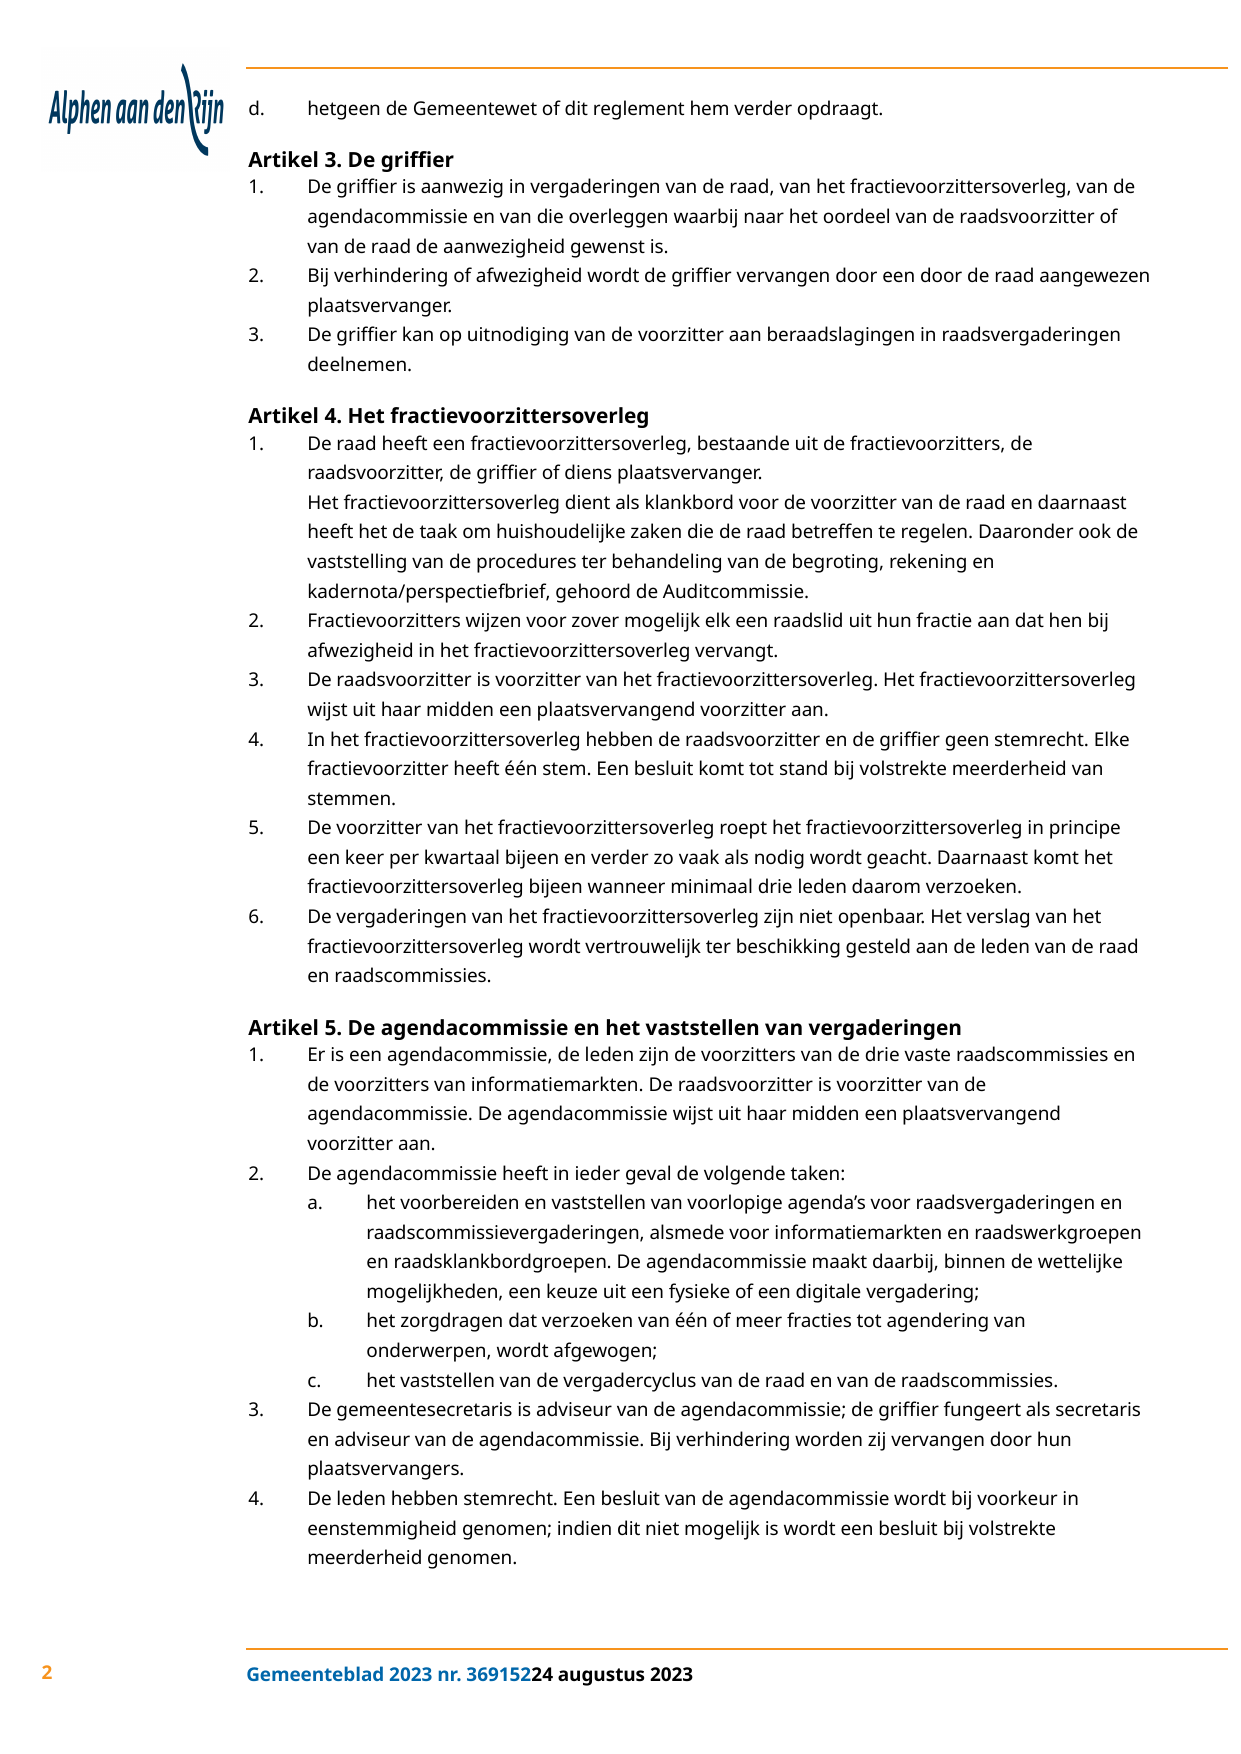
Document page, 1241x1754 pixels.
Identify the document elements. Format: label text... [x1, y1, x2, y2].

list het vaststellen van de vergadercyclus van de raad en van de raadscommissies. [307, 1367, 1152, 1392]
text Artikel 3. De griffier [248, 145, 1152, 174]
list De gemeentesecretaris is adviseur van de agendacommissie; de griffier fungeert als secretaris en adviseur van de agendacommissie. Bij verhindering worden zij vervangen door hun plaatsvervangers. [248, 1396, 1152, 1481]
text Artikel 5. De agendacommissie en het vaststellen van vergaderingen [248, 1013, 1152, 1041]
list De voorzitter van het fractievoorzittersoverleg roept het fractievoorzittersoverleg in principe een keer per kwartaal bijeen en verder zo vaak als nodig wordt geacht. Daarnaast komt het fractievoorzittersoverleg bijeen wanneer minimaal drie leden daarom verzoeken. [248, 814, 1152, 899]
list het zorgdragen dat verzoeken van één of meer fracties tot agendering van onderwerpen, wordt afgewogen; [307, 1308, 1152, 1363]
list het voorbereiden en vaststellen van voorlopige agenda’s voor raadsvergaderingen en raadscommissievergaderingen, alsmede voor informatiemarkten en raadswerkgroepen en raadsklankbordgroepen. De agendacommissie maakt daarbij, binnen de wettelijke mogelijkheden, een keuze uit een fysieke of een digitale vergadering; [307, 1189, 1152, 1304]
list De raadsvoorzitter is voorzitter van het fractievoorzittersoverleg. Het fractievoorzittersoverleg wijst uit haar midden een plaatsvervangend voorzitter aan. [248, 667, 1152, 722]
list De griffier is aanwezig in vergaderingen van de raad, van het fractievoorzittersoverleg, van de agendacommissie en van die overleggen waarbij naar het oordeel van de raadsvoorzitter of van de raad de aanwezigheid gewenst is. [248, 174, 1152, 258]
list Bij verhindering of afwezigheid wordt de griffier vervangen door een door de raad aangewezen plaatsvervanger. [248, 262, 1152, 318]
picture [41, 47, 231, 172]
list De raad heeft een fractievoorzittersoverleg, bestaande uit de fractievoorzitters, de raadsvoorzitter, de griffier of diens plaatsvervanger. [248, 430, 1152, 485]
list hetgeen de Gemeentewet of dit reglement hem verder opdraagt. [248, 95, 1152, 121]
list Het fractievoorzittersoverleg dient als klankbord voor de voorzitter van de raad en daarnaast heeft het de taak om huishoudelijke zaken die de raad betreffen te regelen. Daaronder ook de vaststelling van de procedures ter behandeling van de begroting, rekening en kadernota/perspectiefbrief, gehoord de Auditcommissie. [248, 489, 1152, 604]
list De griffier kan op uitnodiging van de voorzitter aan beraadslagingen in raadsvergaderingen deelnemen. [248, 322, 1152, 377]
list De leden hebben stemrecht. Een besluit van de agendacommissie wordt bij voorkeur in eenstemmigheid genomen; indien dit niet mogelijk is wordt een besluit bij volstrekte meerderheid genomen. [248, 1485, 1152, 1570]
list De vergaderingen van het fractievoorzittersoverleg zijn niet openbaar. Het verslag van het fractievoorzittersoverleg wordt vertrouwelijk ter beschikking gesteld aan de leden van de raad en raadscommissies. [248, 903, 1152, 988]
list Fractievoorzitters wijzen voor zover mogelijk elk een raadslid uit hun fractie aan dat hen bij afwezigheid in het fractievoorzittersoverleg vervangt. [248, 607, 1152, 663]
list Er is een agendacommissie, de leden zijn de voorzitters van de drie vaste raadscommissies en de voorzitters van informatiemarkten. De raadsvoorzitter is voorzitter van de agendacommissie. De agendacommissie wijst uit haar midden een plaatsvervangend voorzitter aan. [248, 1041, 1152, 1156]
text Artikel 4. Het fractievoorzittersoverleg [248, 402, 1152, 430]
list De agendacommissie heeft in ieder geval de volgende taken: [248, 1160, 1152, 1185]
list In het fractievoorzittersoverleg hebben de raadsvoorzitter en de griffier geen stemrecht. Elke fractievoorzitter heeft één stem. Een besluit komt tot stand bij volstrekte meerderheid van stemmen. [248, 726, 1152, 811]
